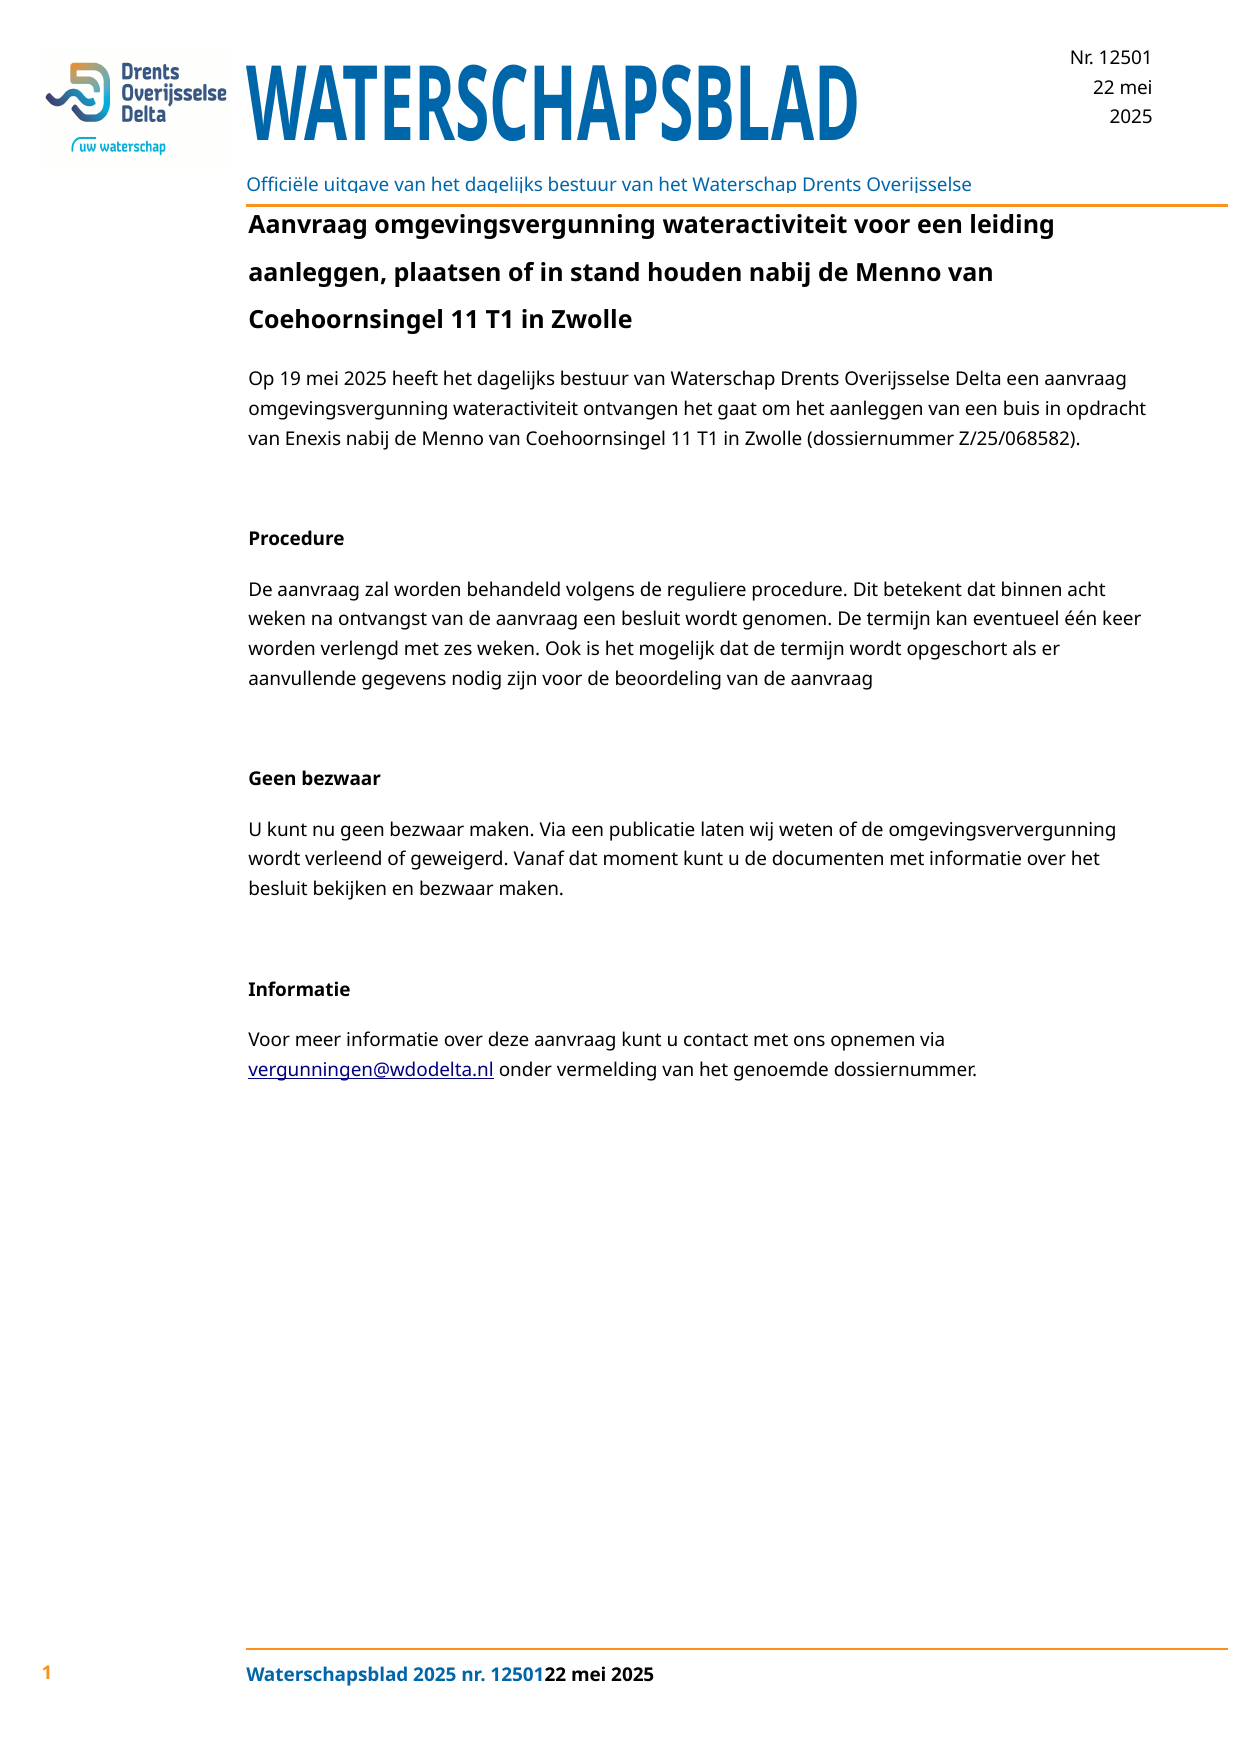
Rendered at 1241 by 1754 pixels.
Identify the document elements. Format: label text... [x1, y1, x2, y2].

text Informatie [248, 976, 1152, 1002]
text U kunt nu geen bezwaar maken. Via een publicatie laten wij weten of de omgevingsververgunning wordt verleend of geweigerd. Vanaf dat moment kunt u de documenten met informatie over het besluit bekijken en bezwaar maken. [248, 816, 1152, 901]
picture [41, 47, 231, 172]
text Op 19 mei 2025 heeft het dagelijks bestuur van Waterschap Drents Overijsselse Delta een aanvraag omgevingsvergunning wateractiviteit ontvangen het gaat om het aanleggen van een buis in opdracht van Enexis nabij de Menno van Coehoornsingel 11 T1 in Zwolle (dossiernummer Z/25/068582). [248, 366, 1152, 450]
text De aanvraag zal worden behandeld volgens de reguliere procedure. Dit betekent dat binnen acht weken na ontvangst van de aanvraag een besluit wordt genomen. De termijn kan eventueel één keer worden verlengd met zes weken. Ook is het mogelijk dat de termijn wordt opgeschort als er aanvullende gegevens nodig zijn voor de beoordeling van de aanvraag [248, 576, 1152, 690]
text Procedure [248, 526, 1152, 551]
text Aanvraag omgevingsvergunning wateractiviteit voor een leiding aanleggen, plaatsen of in stand houden nabij de Menno van Coehoornsingel 11 T1 in Zwolle [248, 207, 1152, 336]
text Voor meer informatie over deze aanvraag kunt u contact met ons opnemen via vergunningen@wdodelta.nl onder vermelding van het genoemde dossiernummer. [248, 1026, 1152, 1082]
text Geen bezwaar [248, 766, 1152, 791]
